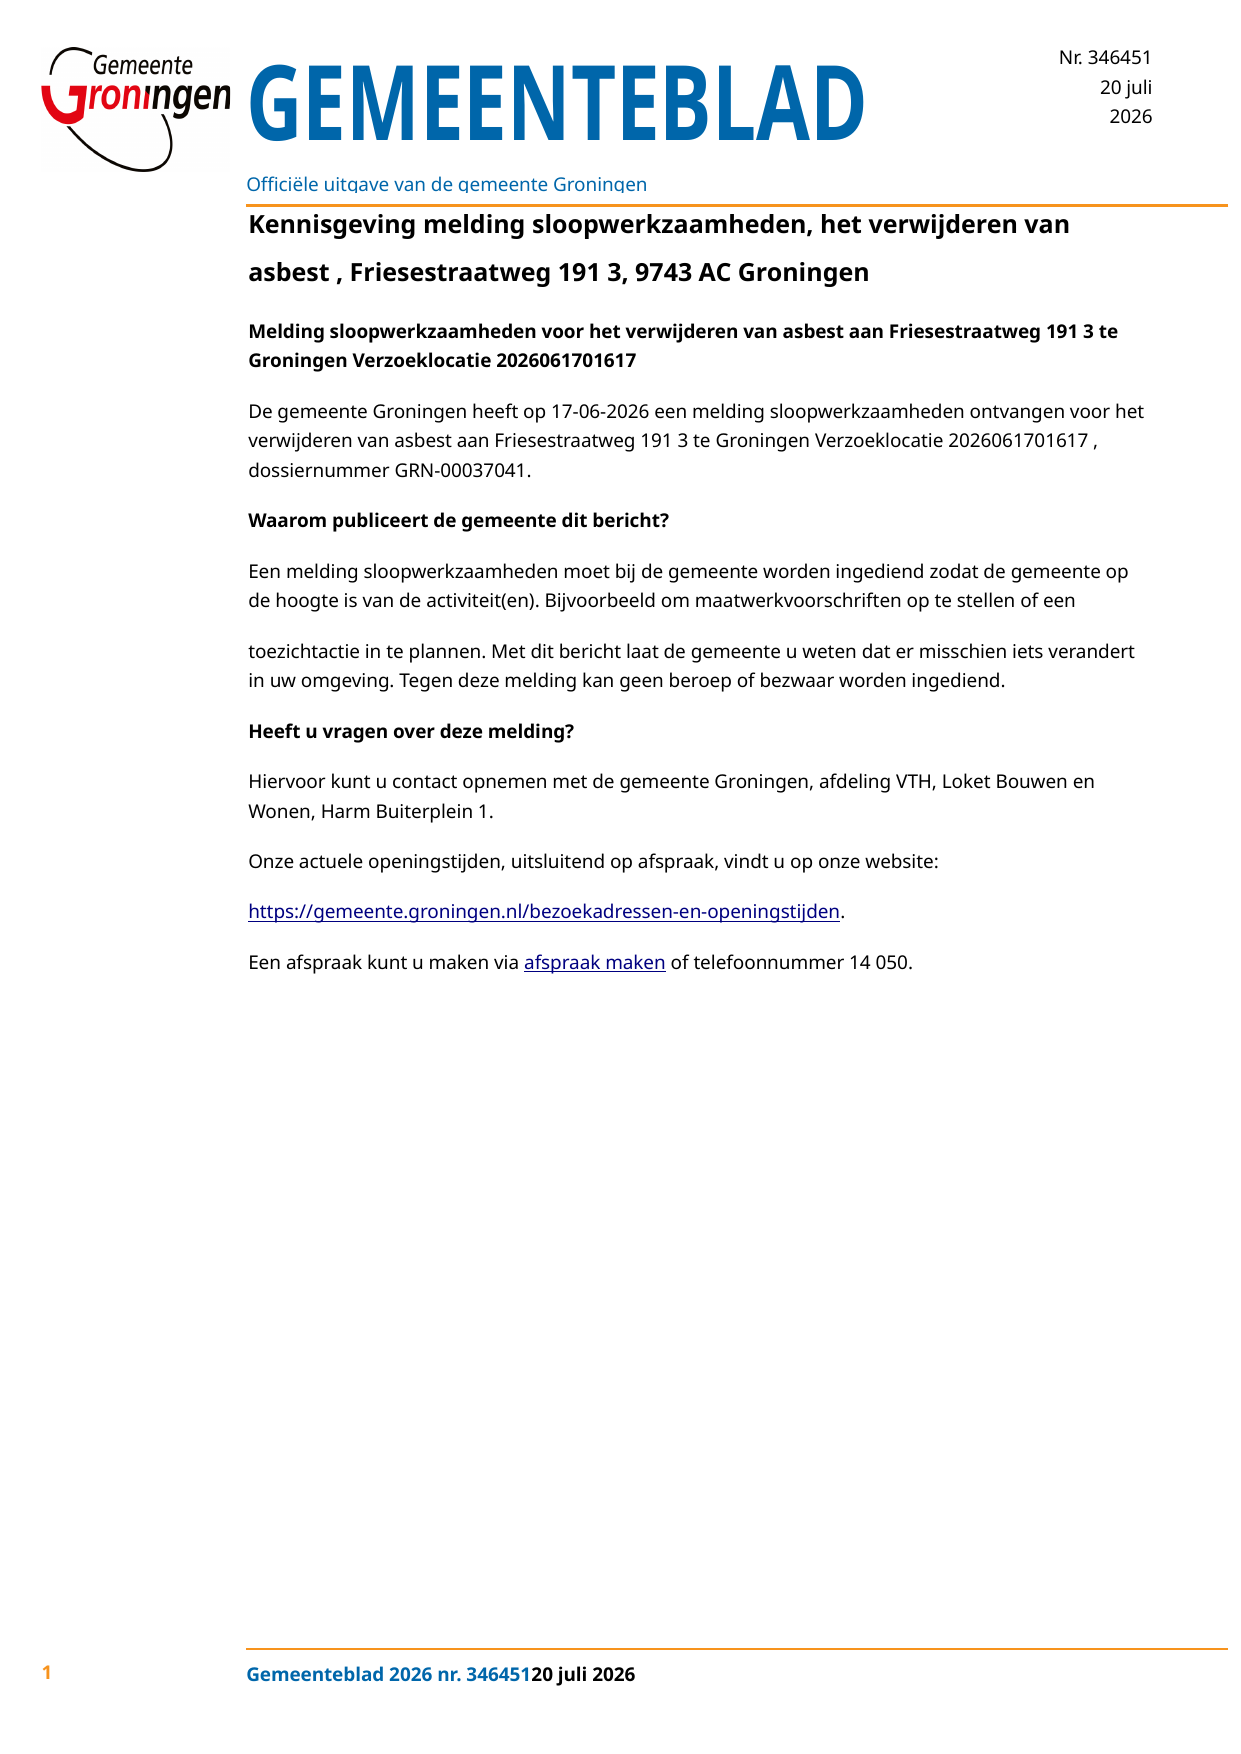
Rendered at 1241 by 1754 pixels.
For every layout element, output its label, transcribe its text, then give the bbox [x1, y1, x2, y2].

text Kennisgeving melding sloopwerkzaamheden, het verwijderen van asbest , Friesestraatweg 191 3, 9743 AC Groningen [248, 207, 1152, 288]
text Hiervoor kunt u contact opnemen met de gemeente Groningen, afdeling VTH, Loket Bouwen en Wonen, Harm Buiterplein 1. [248, 768, 1152, 824]
text Onze actuele openingstijden, uitsluitend op afspraak, vindt u op onze website: [248, 848, 1152, 874]
picture [41, 47, 231, 172]
text toezichtactie in te plannen. Met dit bericht laat de gemeente u weten dat er misschien iets verandert in uw omgeving. Tegen deze melding kan geen beroep of bezwaar worden ingediend. [248, 638, 1152, 693]
text Waarom publiceert de gemeente dit bericht? [248, 507, 1152, 533]
text https://gemeente.groningen.nl/bezoekadressen-en-openingstijden. [248, 899, 1152, 924]
text Heeft u vragen over deze melding? [248, 718, 1152, 744]
text De gemeente Groningen heeft op 17-06-2026 een melding sloopwerkzaamheden ontvangen voor het verwijderen van asbest aan Friesestraatweg 191 3 te Groningen Verzoeklocatie 2026061701617 , dossiernummer GRN-00037041. [248, 398, 1152, 483]
text Een afspraak kunt u maken via afspraak maken of telefoonnummer 14 050. [248, 949, 1152, 975]
text Een melding sloopwerkzaamheden moet bij de gemeente worden ingediend zodat de gemeente op de hoogte is van de activiteit(en). Bijvoorbeeld om maatwerkvoorschriften op te stellen of een [248, 558, 1152, 613]
text Melding sloopwerkzaamheden voor het verwijderen van asbest aan Friesestraatweg 191 3 te Groningen Verzoeklocatie 2026061701617 [248, 318, 1152, 373]
